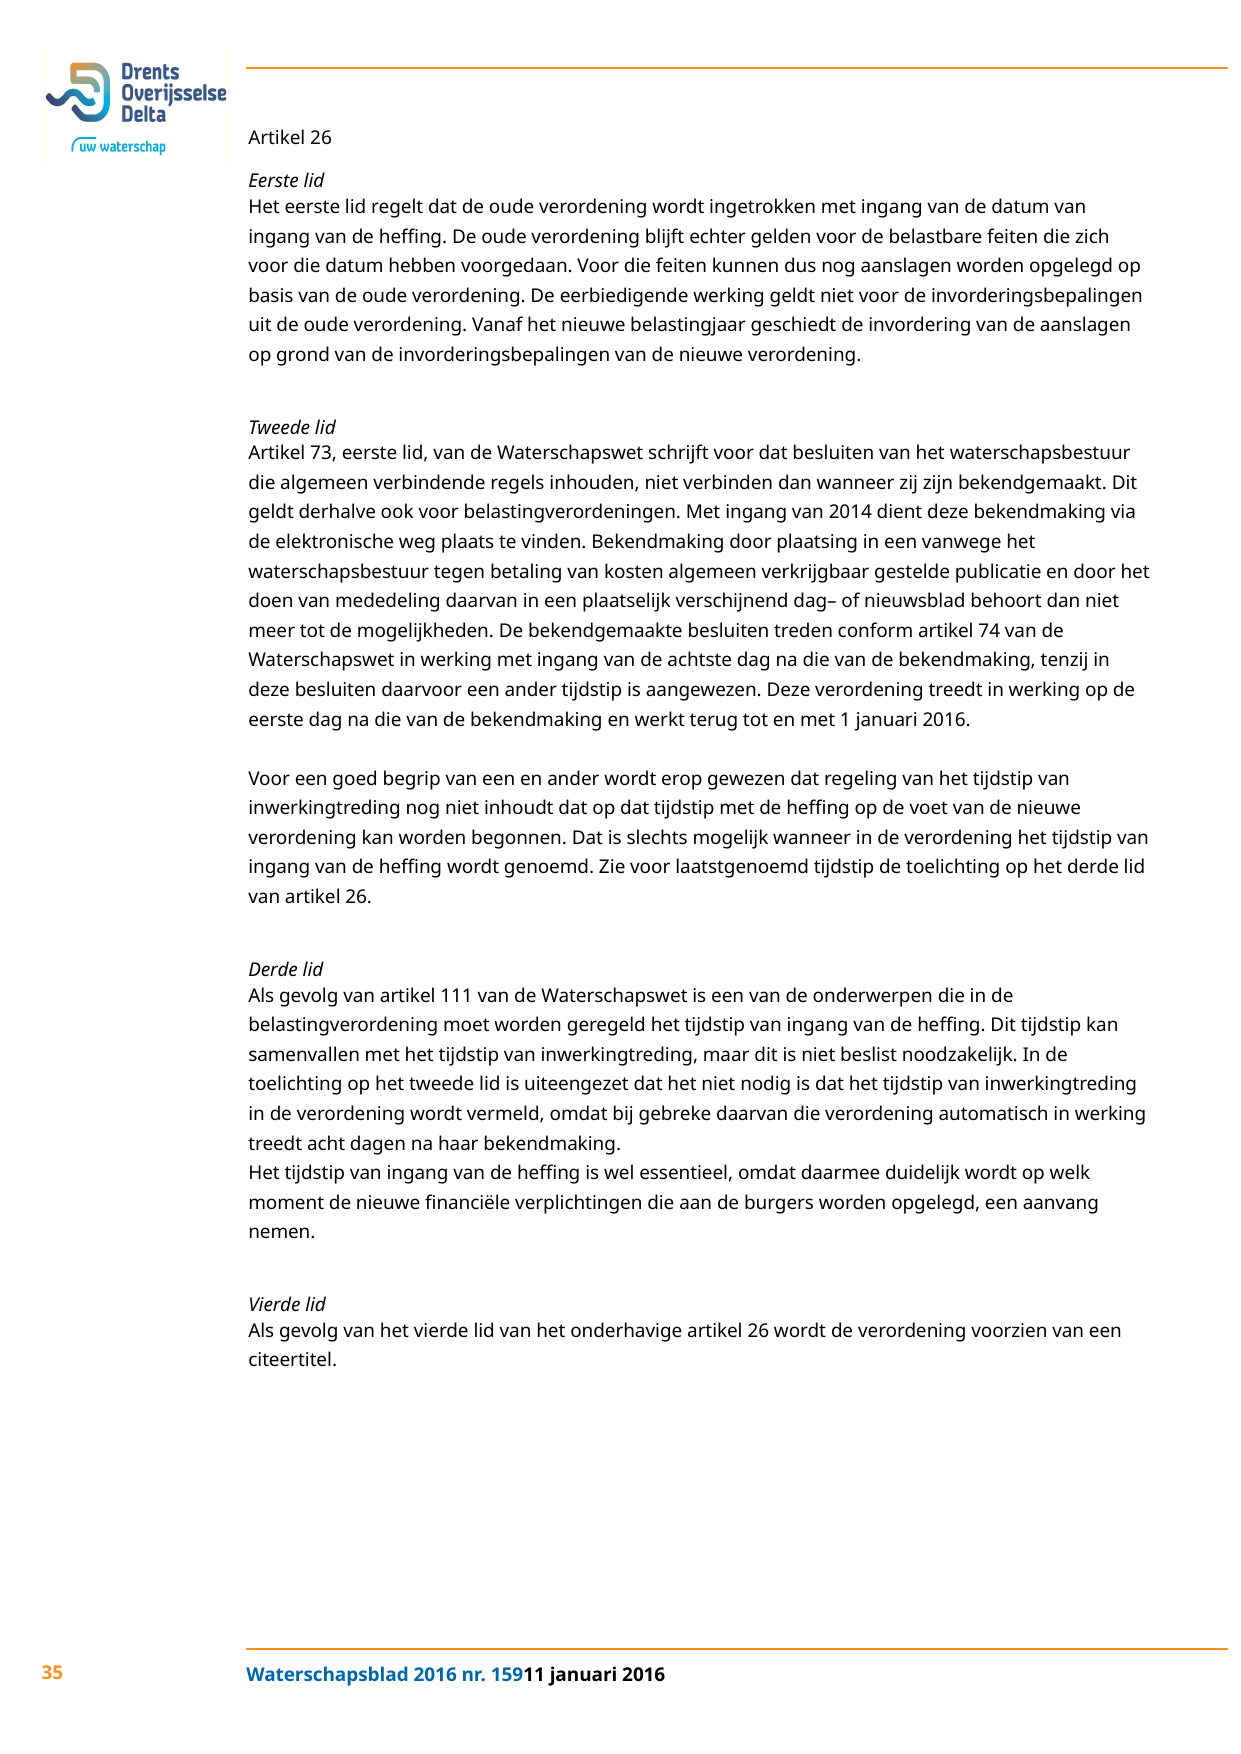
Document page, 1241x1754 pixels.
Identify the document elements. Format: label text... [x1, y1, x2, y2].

text Tweede lid [248, 414, 1152, 439]
text Het eerste lid regelt dat de oude verordening wordt ingetrokken met ingang van de datum van ingang van de heffing. De oude verordening blijft echter gelden voor de belastbare feiten die zich voor die datum hebben voorgedaan. Voor die feiten kunnen dus nog aanslagen worden opgelegd op basis van de oude verordening. De eerbiedigende werking geldt niet voor de invorderingsbepalingen uit de oude verordening. Vanaf het nieuwe belastingjaar geschiedt de invordering van de aanslagen op grond van de invorderingsbepalingen van de nieuwe verordening. [248, 193, 1152, 367]
text Derde lid [248, 956, 1152, 982]
text Eerste lid [248, 167, 1152, 193]
text Het tijdstip van ingang van de heffing is wel essentieel, omdat daarmee duidelijk wordt op welk moment de nieuwe financiële verplichtingen die aan de burgers worden opgelegd, een aanvang nemen. [248, 1159, 1152, 1244]
text Voor een goed begrip van een en ander wordt erop gewezen dat regeling van het tijdstip van inwerkingtreding nog niet inhoudt dat op dat tijdstip met de heffing op de voet van de nieuwe verordening kan worden begonnen. Dat is slechts mogelijk wanneer in de verordening het tijdstip van ingang van de heffing wordt genoemd. Zie voor laatstgenoemd tijdstip de toelichting op het derde lid van artikel 26. [248, 765, 1152, 909]
text Als gevolg van het vierde lid van het onderhavige artikel 26 wordt de verordening voorzien van een citeertitel. [248, 1317, 1152, 1372]
text Artikel 73, eerste lid, van de Waterschapswet schrijft voor dat besluiten van het waterschapsbestuur die algemeen verbindende regels inhouden, niet verbinden dan wanneer zij zijn bekendgemaakt. Dit geldt derhalve ook voor belastingverordeningen. Met ingang van 2014 dient deze bekendmaking via de elektronische weg plaats te vinden. Bekendmaking door plaatsing in een vanwege het waterschapsbestuur tegen betaling van kosten algemeen verkrijgbaar gestelde publicatie en door het doen van mededeling daarvan in een plaatselijk verschijnend dag– of nieuwsblad behoort dan niet meer tot de mogelijkheden. De bekendgemaakte besluiten treden conform artikel 74 van de Waterschapswet in werking met ingang van de achtste dag na die van de bekendmaking, tenzij in deze besluiten daarvoor een ander tijdstip is aangewezen. Deze verordening treedt in werking op de eerste dag na die van de bekendmaking en werkt terug tot en met 1 januari 2016. [248, 439, 1152, 732]
text Vierde lid [248, 1291, 1152, 1317]
text Artikel 26 [248, 124, 1152, 150]
text Als gevolg van artikel 111 van de Waterschapswet is een van de onderwerpen die in de belastingverordening moet worden geregeld het tijdstip van ingang van de heffing. Dit tijdstip kan samenvallen met het tijdstip van inwerkingtreding, maar dit is niet beslist noodzakelijk. In de toelichting op het tweede lid is uiteengezet dat het niet nodig is dat het tijdstip van inwerkingtreding in de verordening wordt vermeld, omdat bij gebreke daarvan die verordening automatisch in werking treedt acht dagen na haar bekendmaking. [248, 982, 1152, 1155]
picture [41, 47, 231, 172]
